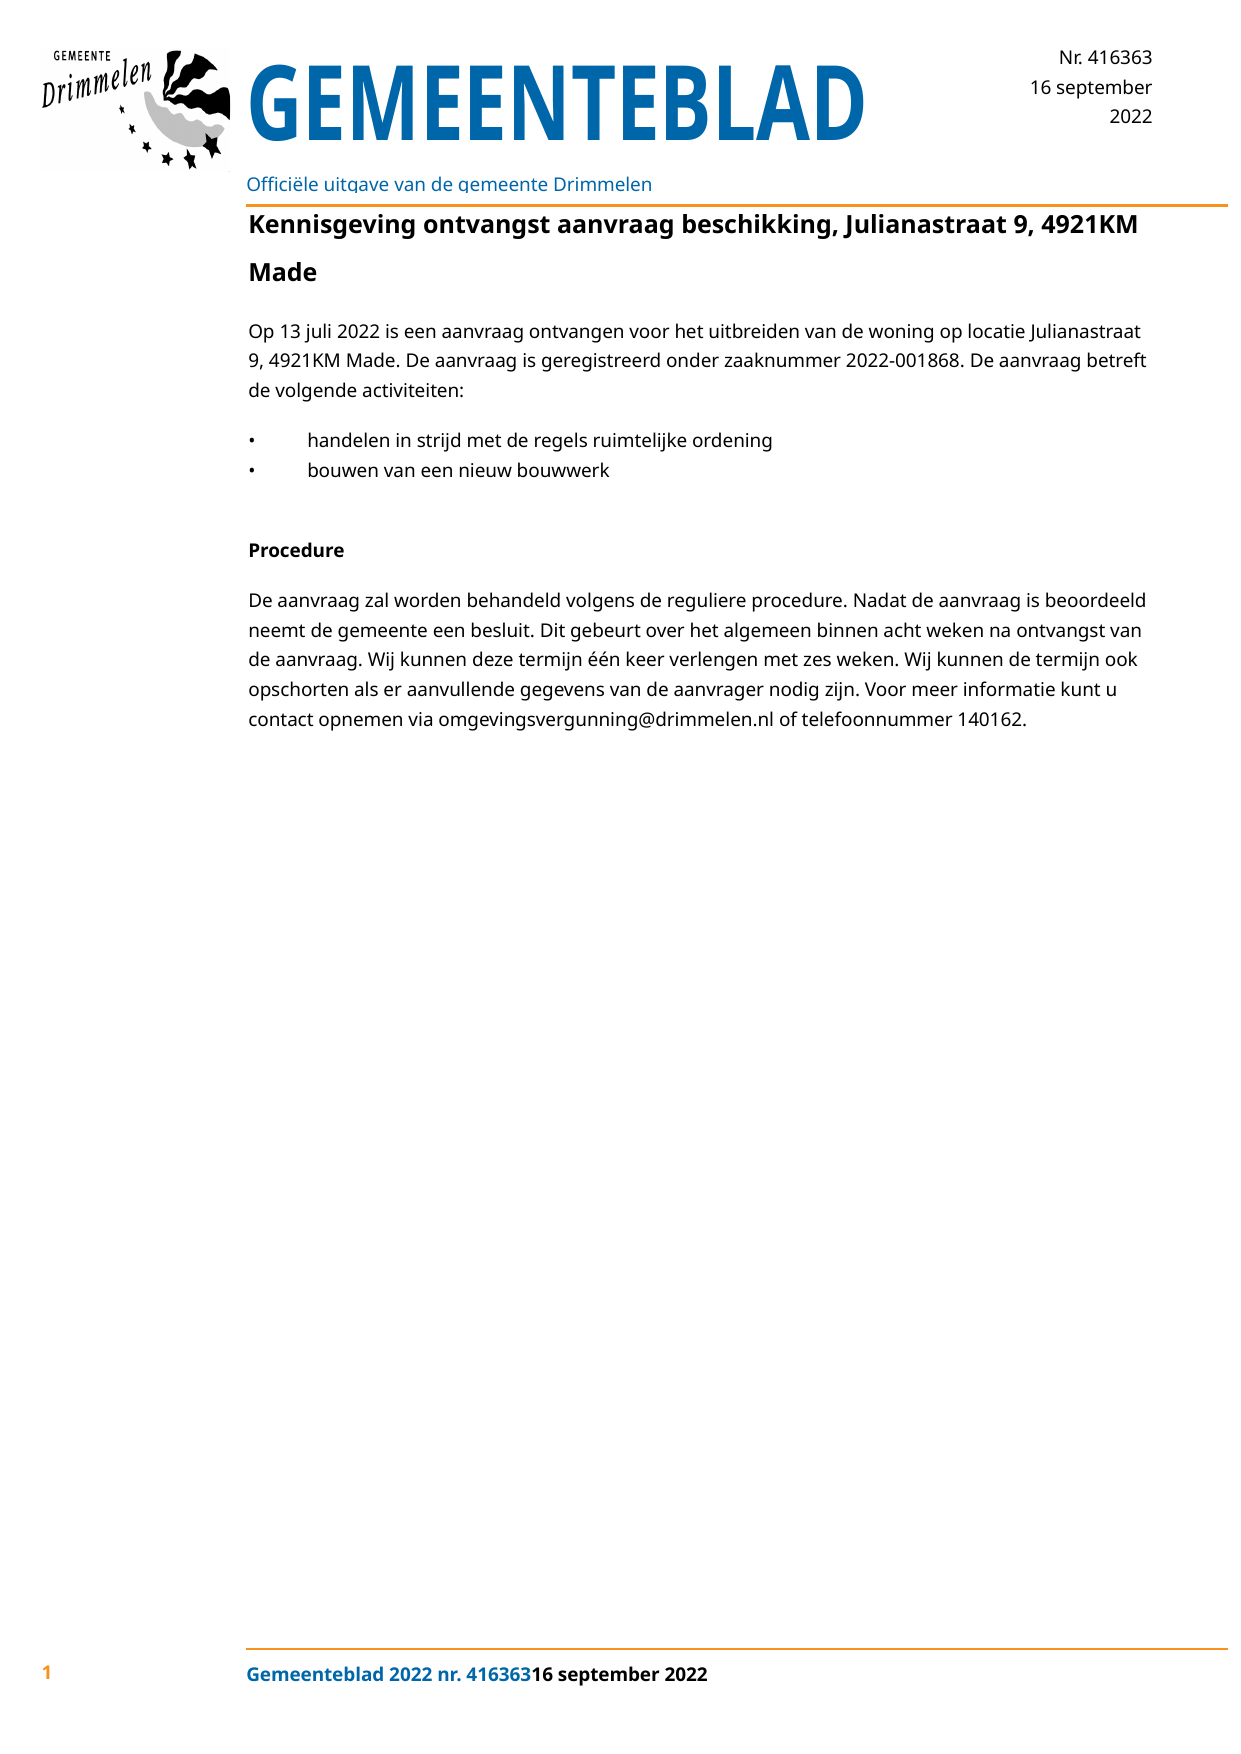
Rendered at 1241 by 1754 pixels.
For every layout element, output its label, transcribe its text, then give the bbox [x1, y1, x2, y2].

list handelen in strijd met de regels ruimtelijke ordening [248, 427, 1152, 453]
text Op 13 juli 2022 is een aanvraag ontvangen voor het uitbreiden van de woning op locatie Julianastraat 9, 4921KM Made. De aanvraag is geregistreerd onder zaaknummer 2022-001868. De aanvraag betreft de volgende activiteiten: [248, 318, 1152, 403]
text Procedure [248, 537, 1152, 563]
picture [41, 47, 231, 172]
list bouwen van een nieuw bouwwerk [248, 457, 1152, 483]
text De aanvraag zal worden behandeld volgens de reguliere procedure. Nadat de aanvraag is beoordeeld neemt de gemeente een besluit. Dit gebeurt over het algemeen binnen acht weken na ontvangst van de aanvraag. Wij kunnen deze termijn één keer verlengen met zes weken. Wij kunnen de termijn ook opschorten als er aanvullende gegevens van de aanvrager nodig zijn. Voor meer informatie kunt u contact opnemen via omgevingsvergunning@drimmelen.nl of telefoonnummer 140162. [248, 587, 1152, 732]
text Kennisgeving ontvangst aanvraag beschikking, Julianastraat 9, 4921KM Made [248, 207, 1152, 288]
